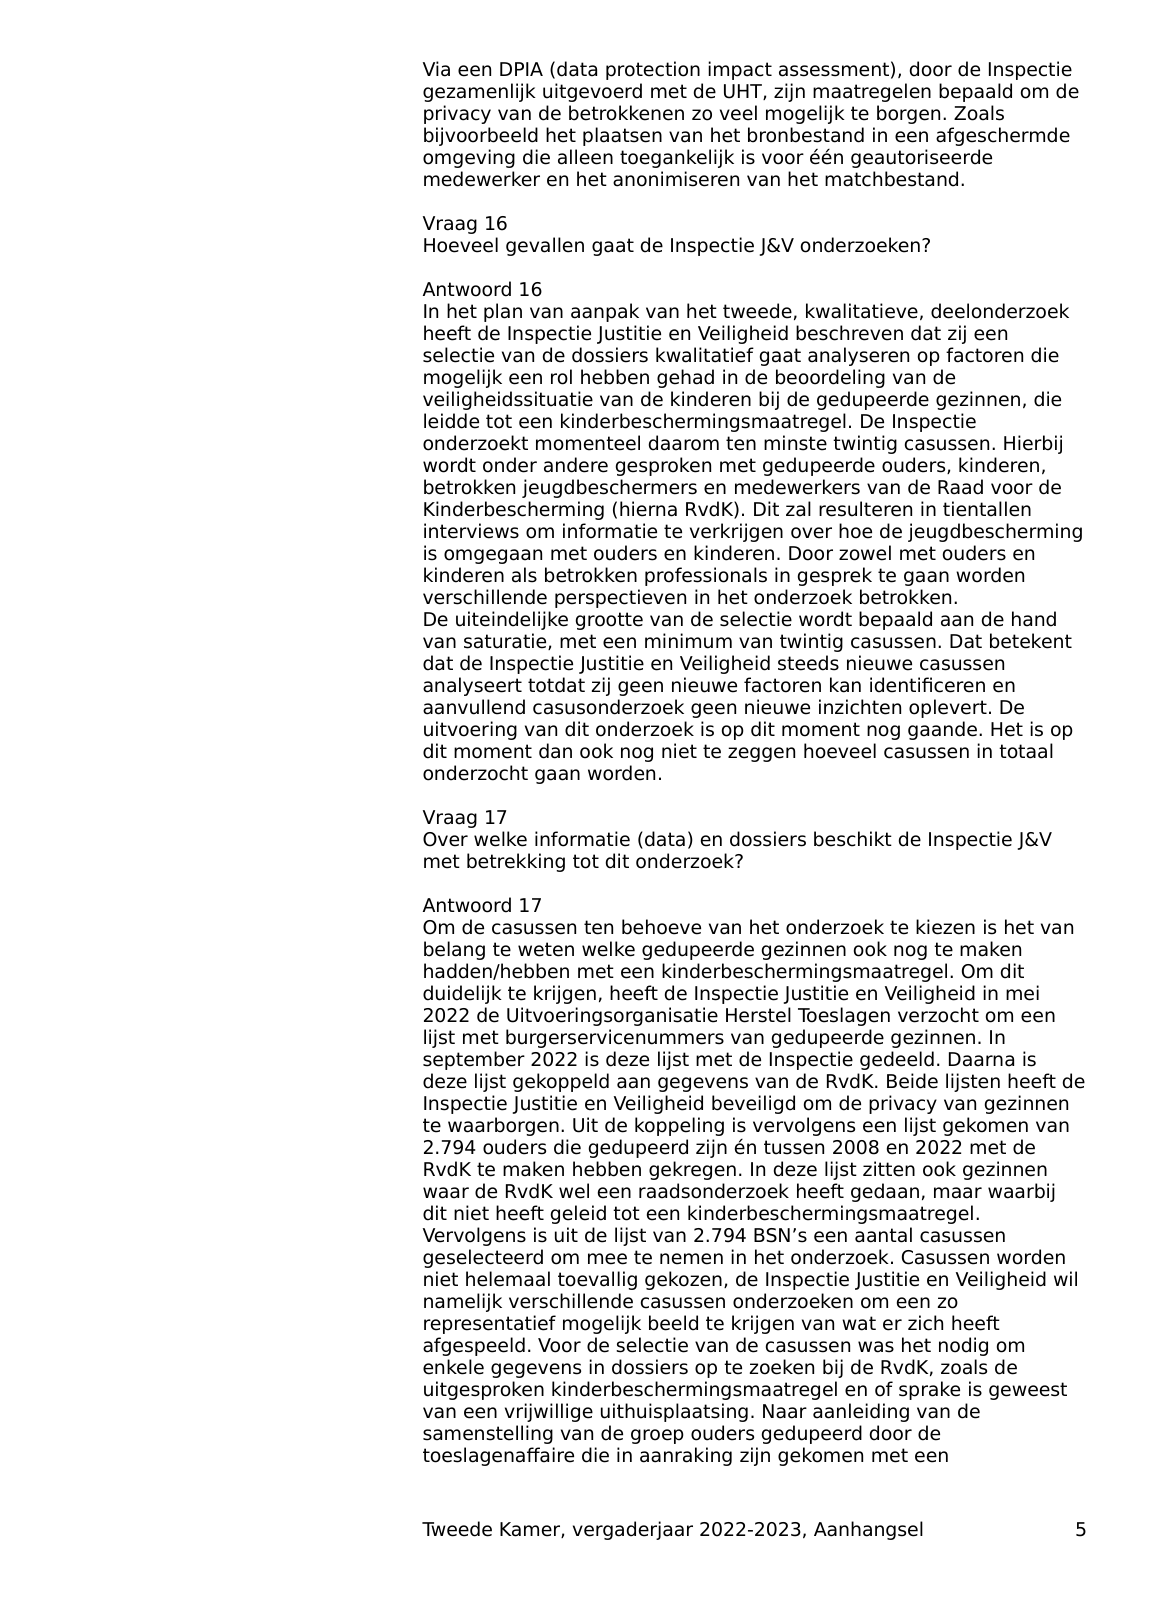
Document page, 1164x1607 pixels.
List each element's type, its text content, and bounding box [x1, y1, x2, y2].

text Hoeveel gevallen gaat de Inspectie J&V onderzoeken? [422, 235, 1087, 257]
text Vervolgens is uit de lijst van 2.794 BSN’s een aantal casussen geselecteerd om mee te nemen in het onderzoek. Casussen worden niet helemaal toevallig gekozen, de Inspectie Justitie en Veiligheid wil namelijk verschillende casussen onderzoeken om een zo representatief mogelijk beeld te krijgen van wat er zich heeft afgespeeld. Voor de selectie van de casussen was het nodig om enkele gegevens in dossiers op te zoeken bij de RvdK, zoals de uitgesproken kinderbeschermingsmaatregel en of sprake is geweest van een vrijwillige uithuisplaatsing. Naar aanleiding van de samenstelling van de groep ouders gedupeerd door de toeslagenaffaire die in aanraking zijn gekomen met een [422, 1225, 1087, 1467]
text Vraag 17 [422, 807, 1087, 829]
text Antwoord 16 [422, 279, 1087, 301]
text Over welke informatie (data) en dossiers beschikt de Inspectie J&V met betrekking tot dit onderzoek? [422, 829, 1087, 873]
text In het plan van aanpak van het tweede, kwalitatieve, deelonderzoek heeft de Inspectie Justitie en Veiligheid beschreven dat zij een selectie van de dossiers kwalitatief gaat analyseren op factoren die mogelijk een rol hebben gehad in de beoordeling van de veiligheidssituatie van de kinderen bij de gedupeerde gezinnen, die leidde tot een kinderbeschermingsmaatregel. De Inspectie onderzoekt momenteel daarom ten minste twintig casussen. Hierbij wordt onder andere gesproken met gedupeerde ouders, kinderen, betrokken jeugdbeschermers en medewerkers van de Raad voor de Kinderbescherming (hierna RvdK). Dit zal resulteren in tientallen interviews om informatie te verkrijgen over hoe de jeugdbescherming is omgegaan met ouders en kinderen. Door zowel met ouders en kinderen als betrokken professionals in gesprek te gaan worden verschillende perspectieven in het onderzoek betrokken. [422, 301, 1087, 609]
text Om de casussen ten behoeve van het onderzoek te kiezen is het van belang te weten welke gedupeerde gezinnen ook nog te maken hadden/hebben met een kinderbeschermingsmaatregel. Om dit duidelijk te krijgen, heeft de Inspectie Justitie en Veiligheid in mei 2022 de Uitvoeringsorganisatie Herstel Toeslagen verzocht om een lijst met burgerservicenummers van gedupeerde gezinnen. In september 2022 is deze lijst met de Inspectie gedeeld. Daarna is deze lijst gekoppeld aan gegevens van de RvdK. Beide lijsten heeft de Inspectie Justitie en Veiligheid beveiligd om de privacy van gezinnen te waarborgen. Uit de koppeling is vervolgens een lijst gekomen van 2.794 ouders die gedupeerd zijn én tussen 2008 en 2022 met de RvdK te maken hebben gekregen. In deze lijst zitten ook gezinnen waar de RvdK wel een raadsonderzoek heeft gedaan, maar waarbij dit niet heeft geleid tot een kinderbeschermingsmaatregel. [422, 917, 1087, 1225]
text De uiteindelijke grootte van de selectie wordt bepaald aan de hand van saturatie, met een minimum van twintig casussen. Dat betekent dat de Inspectie Justitie en Veiligheid steeds nieuwe casussen analyseert totdat zij geen nieuwe factoren kan identificeren en aanvullend casusonderzoek geen nieuwe inzichten oplevert. De uitvoering van dit onderzoek is op dit moment nog gaande. Het is op dit moment dan ook nog niet te zeggen hoeveel casussen in totaal onderzocht gaan worden. [422, 609, 1087, 785]
text Vraag 16 [422, 213, 1087, 235]
text Antwoord 17 [422, 895, 1087, 917]
text Via een DPIA (data protection impact assessment), door de Inspectie gezamenlijk uitgevoerd met de UHT, zijn maatregelen bepaald om de privacy van de betrokkenen zo veel mogelijk te borgen. Zoals bijvoorbeeld het plaatsen van het bronbestand in een afgeschermde omgeving die alleen toegankelijk is voor één geautoriseerde medewerker en het anonimiseren van het matchbestand. [422, 59, 1087, 191]
